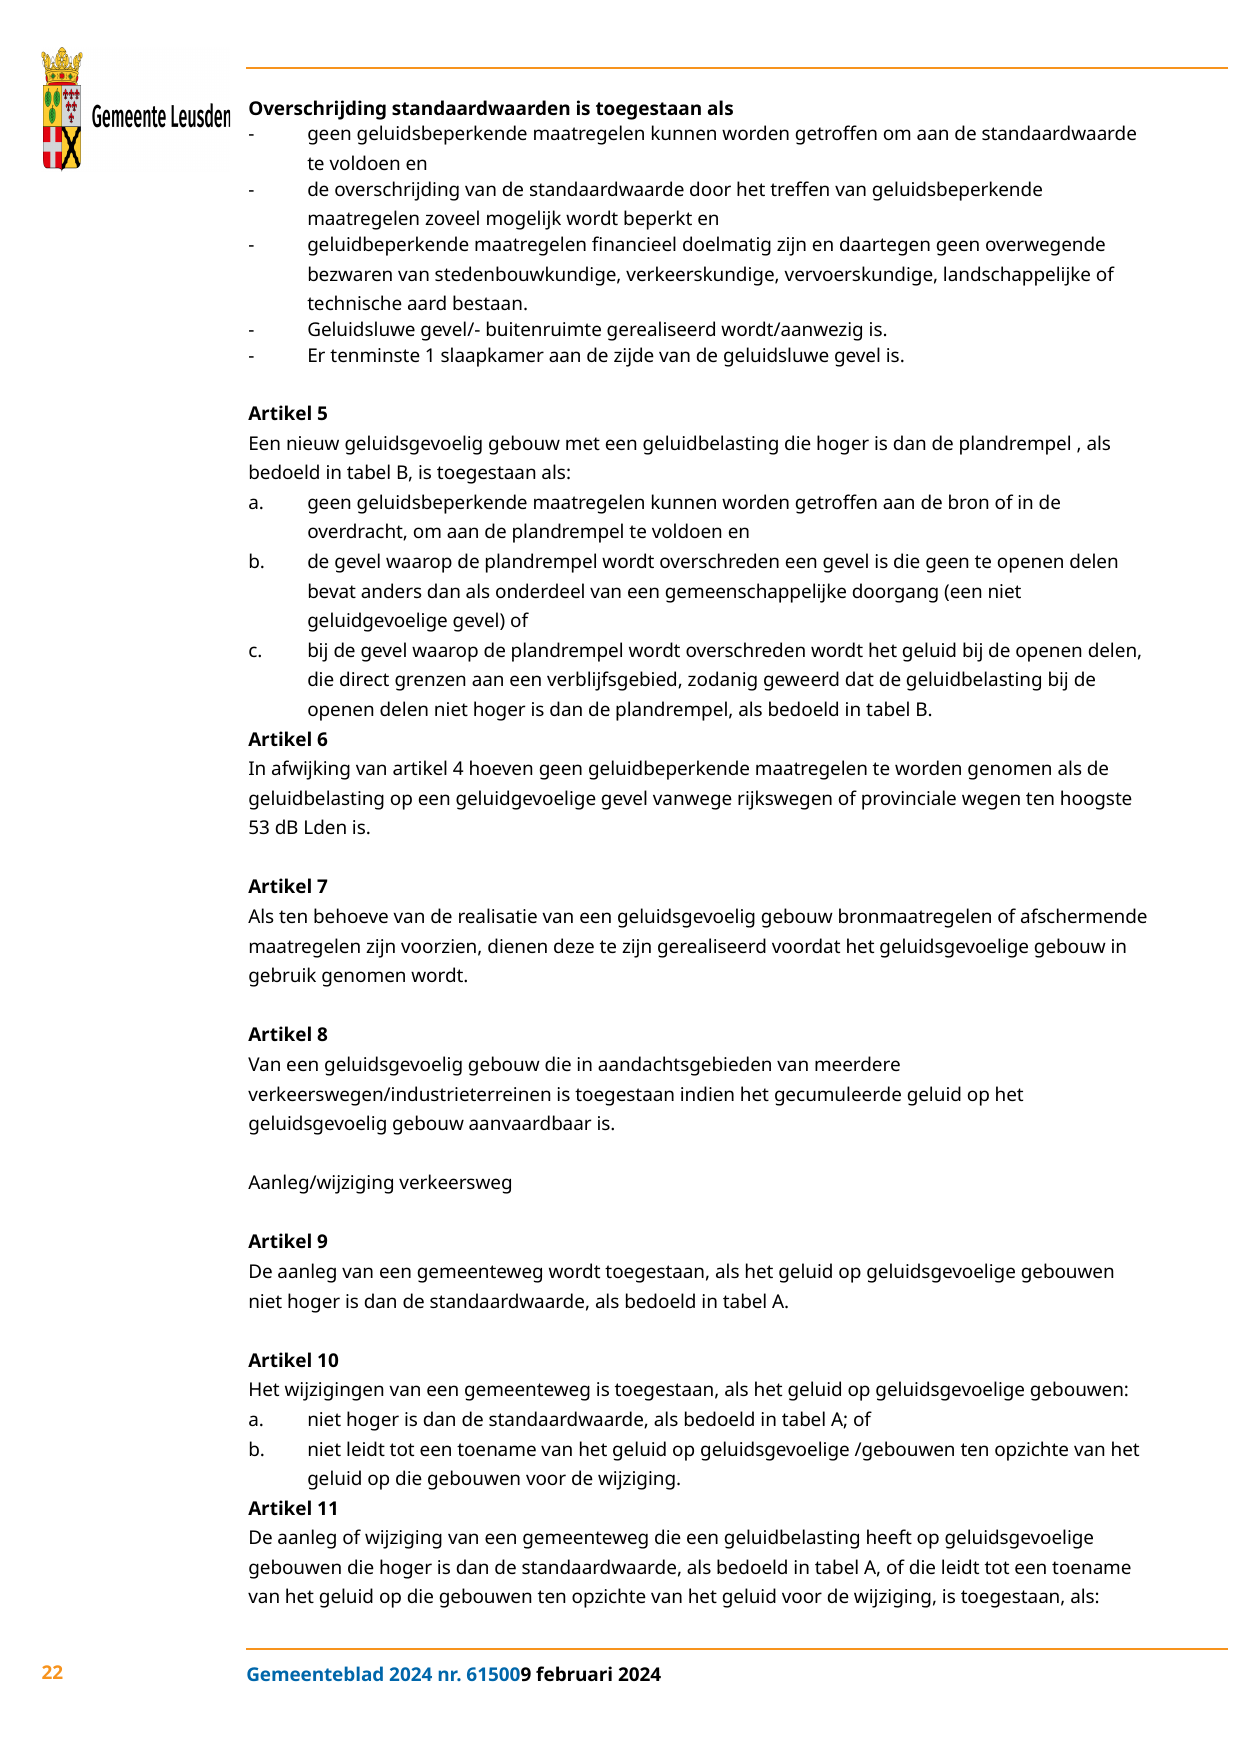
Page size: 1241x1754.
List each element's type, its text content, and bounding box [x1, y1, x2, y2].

list niet hoger is dan de standaardwaarde, als bedoeld in tabel A; of [248, 1406, 1152, 1432]
text De aanleg van een gemeenteweg wordt toegestaan, als het geluid op geluidsgevoelige gebouwen niet hoger is dan de standaardwaarde, als bedoeld in tabel A. [248, 1258, 1152, 1313]
text Artikel 5 [248, 400, 1152, 426]
text Artikel 11 [248, 1495, 1152, 1521]
text De aanleg of wijziging van een gemeenteweg die een geluidbelasting heeft op geluidsgevoelige gebouwen die hoger is dan de standaardwaarde, als bedoeld in tabel A, of die leidt tot een toename van het geluid op die gebouwen ten opzichte van het geluid voor de wijziging, is toegestaan, als: [248, 1524, 1152, 1609]
text Artikel 10 [248, 1347, 1152, 1373]
text Artikel 8 [248, 1022, 1152, 1047]
text Van een geluidsgevoelig gebouw die in aandachtsgebieden van meerdere verkeerswegen/industrieterreinen is toegestaan indien het gecumuleerde geluid op het geluidsgevoelig gebouw aanvaardbaar is. [248, 1051, 1152, 1136]
text Artikel 7 [248, 874, 1152, 899]
text Als ten behoeve van de realisatie van een geluidsgevoelig gebouw bronmaatregelen of afschermende maatregelen zijn voorzien, dienen deze te zijn gerealiseerd voordat het geluidsgevoelige gebouw in gebruik genomen wordt. [248, 903, 1152, 988]
text Een nieuw geluidsgevoelig gebouw met een geluidbelasting die hoger is dan de plandrempel , als bedoeld in tabel B, is toegestaan als: [248, 430, 1152, 485]
list niet leidt tot een toename van het geluid op geluidsgevoelige /gebouwen ten opzichte van het geluid op die gebouwen voor de wijziging. [248, 1436, 1152, 1491]
table_cell de overschrijding van de standaardwaarde door het treffen van geluidsbeperkende maatregelen zoveel mogelijk wordt beperkt en [248, 176, 1152, 231]
list geen geluidsbeperkende maatregelen kunnen worden getroffen aan de bron of in de overdracht, om aan de plandrempel te voldoen en [248, 489, 1152, 544]
table_cell Er tenminste 1 slaapkamer aan de zijde van de geluidsluwe gevel is. [248, 342, 1152, 367]
text Aanleg/wijziging verkeersweg [248, 1169, 1152, 1195]
text In afwijking van artikel 4 hoeven geen geluidbeperkende maatregelen te worden genomen als de geluidbelasting op een geluidgevoelige gevel vanwege rijkswegen of provinciale wegen ten hoogste 53 dB Lden is. [248, 755, 1152, 840]
text Artikel 9 [248, 1229, 1152, 1254]
list bij de gevel waarop de plandrempel wordt overschreden wordt het geluid bij de openen delen, die direct grenzen aan een verblijfsgebied, zodanig geweerd dat de geluidbelasting bij de openen delen niet hoger is dan de plandrempel, als bedoeld in tabel B. [248, 637, 1152, 722]
table_header Overschrijding standaardwaarden is toegestaan als [248, 95, 1152, 121]
table_cell geluidbeperkende maatregelen financieel doelmatig zijn en daartegen geen overwegende bezwaren van stedenbouwkundige, verkeerskundige, vervoerskundige, landschappelijke of technische aard bestaan. [248, 231, 1152, 316]
text Artikel 6 [248, 726, 1152, 751]
picture [41, 47, 231, 172]
list de gevel waarop de plandrempel wordt overschreden een gevel is die geen te openen delen bevat anders dan als onderdeel van een gemeenschappelijke doorgang (een niet geluidgevoelige gevel) of [248, 548, 1152, 633]
text Het wijzigingen van een gemeenteweg is toegestaan, als het geluid op geluidsgevoelige gebouwen: [248, 1377, 1152, 1402]
table_cell geen geluidsbeperkende maatregelen kunnen worden getroffen om aan de standaardwaarde te voldoen en [248, 121, 1152, 176]
table_cell Geluidsluwe gevel/- buitenruimte gerealiseerd wordt/aanwezig is. [248, 316, 1152, 342]
